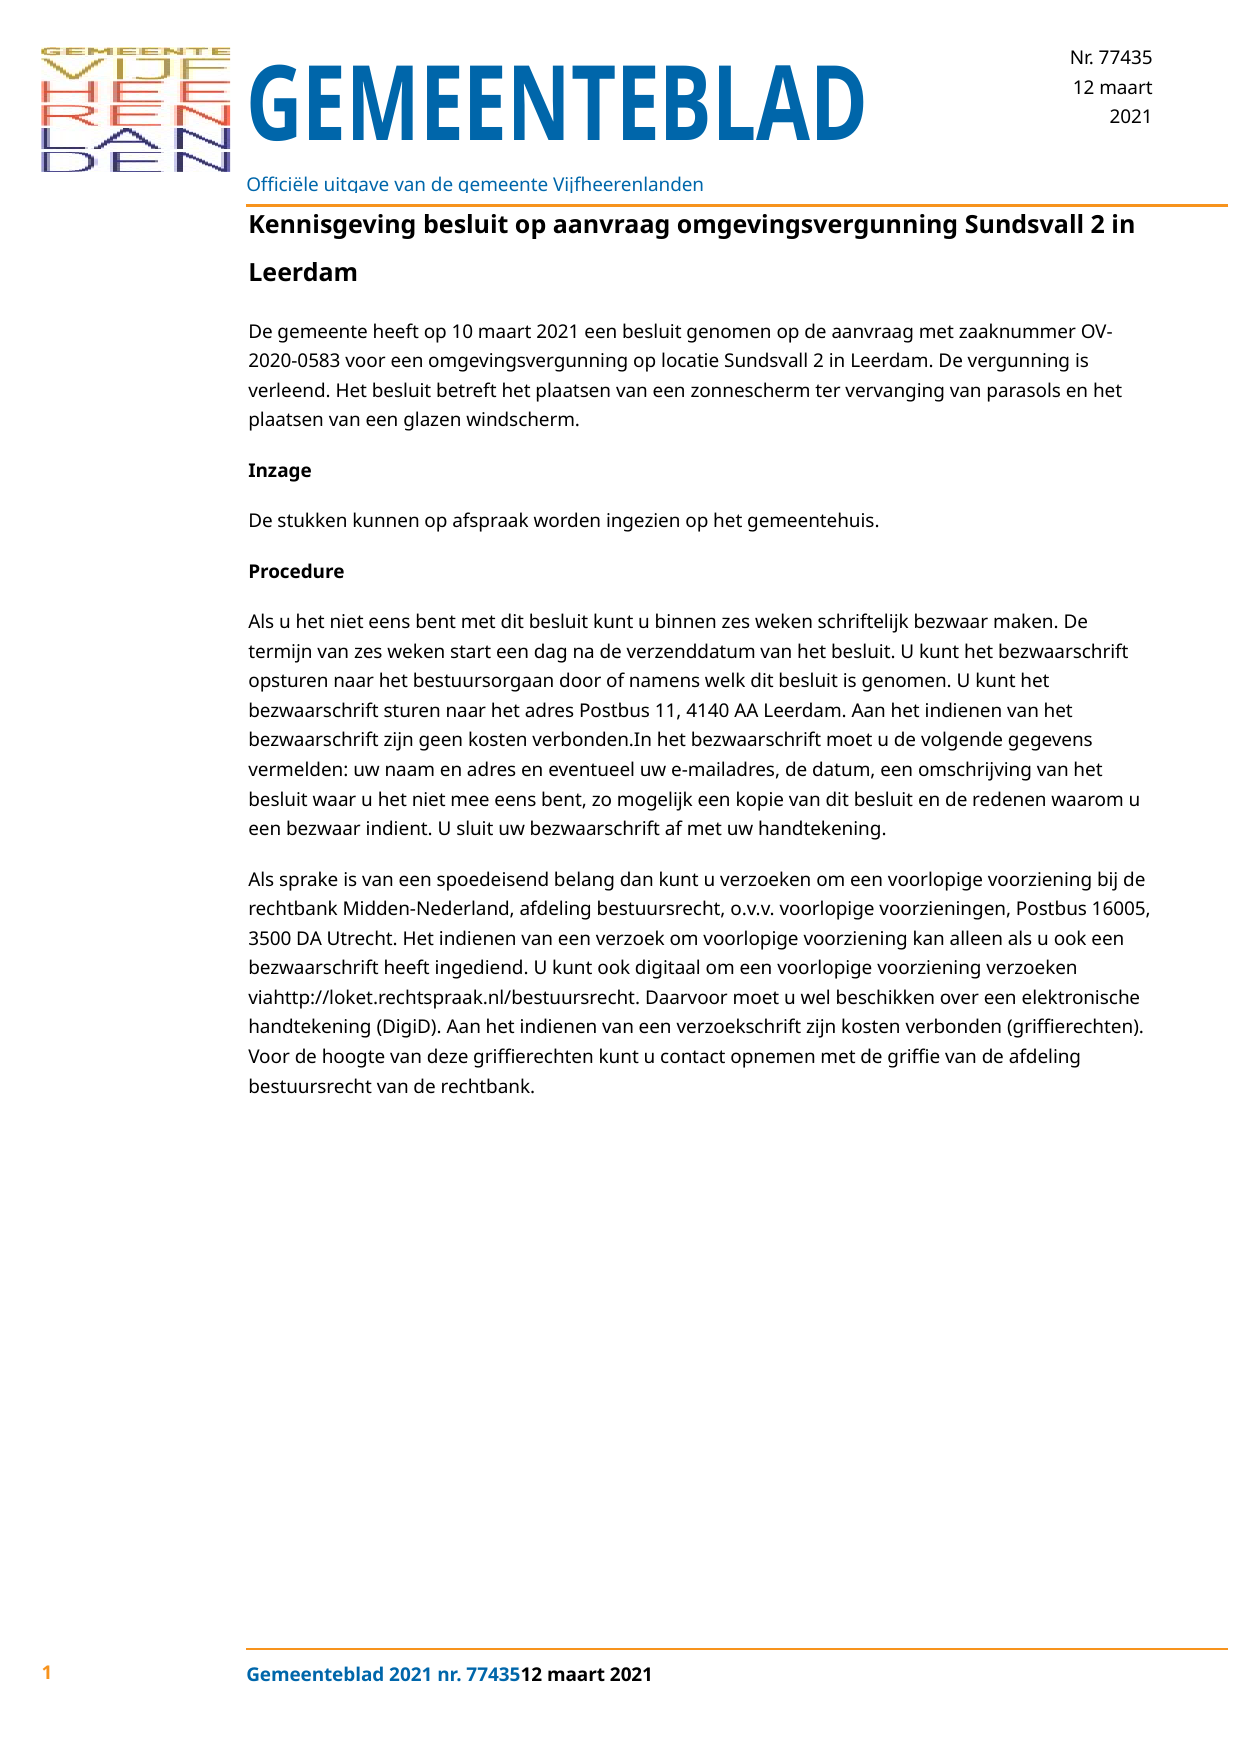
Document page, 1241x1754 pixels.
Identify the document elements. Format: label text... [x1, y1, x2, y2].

text Als u het niet eens bent met dit besluit kunt u binnen zes weken schriftelijk bezwaar maken. De termijn van zes weken start een dag na de verzenddatum van het besluit. U kunt het bezwaarschrift opsturen naar het bestuursorgaan door of namens welk dit besluit is genomen. U kunt het bezwaarschrift sturen naar het adres Postbus 11, 4140 AA Leerdam. Aan het indienen van het bezwaarschrift zijn geen kosten verbonden.In het bezwaarschrift moet u de volgende gegevens vermelden: uw naam en adres en eventueel uw e-mailadres, de datum, een omschrijving van het besluit waar u het niet mee eens bent, zo mogelijk een kopie van dit besluit en de redenen waarom u een bezwaar indient. U sluit uw bezwaarschrift af met uw handtekening. [248, 608, 1152, 841]
text Kennisgeving besluit op aanvraag omgevingsvergunning Sundsvall 2 in Leerdam [248, 207, 1152, 288]
picture [41, 47, 231, 172]
text Als sprake is van een spoedeisend belang dan kunt u verzoeken om een voorlopige voorziening bij de rechtbank Midden-Nederland, afdeling bestuursrecht, o.v.v. voorlopige voorzieningen, Postbus 16005, 3500 DA Utrecht. Het indienen van een verzoek om voorlopige voorziening kan alleen als u ook een bezwaarschrift heeft ingediend. U kunt ook digitaal om een voorlopige voorziening verzoeken viahttp://loket.rechtspraak.nl/bestuursrecht. Daarvoor moet u wel beschikken over een elektronische handtekening (DigiD). Aan het indienen van een verzoekschrift zijn kosten verbonden (griffierechten). Voor de hoogte van deze griffierechten kunt u contact opnemen met de griffie van de afdeling bestuursrecht van de rechtbank. [248, 866, 1152, 1099]
text De gemeente heeft op 10 maart 2021 een besluit genomen op de aanvraag met zaaknummer OV-2020-0583 voor een omgevingsvergunning op locatie Sundsvall 2 in Leerdam. De vergunning is verleend. Het besluit betreft het plaatsen van een zonnescherm ter vervanging van parasols en het plaatsen van een glazen windscherm. [248, 318, 1152, 432]
text Inzage [248, 457, 1152, 483]
text De stukken kunnen op afspraak worden ingezien op het gemeentehuis. [248, 507, 1152, 533]
text Procedure [248, 558, 1152, 584]
